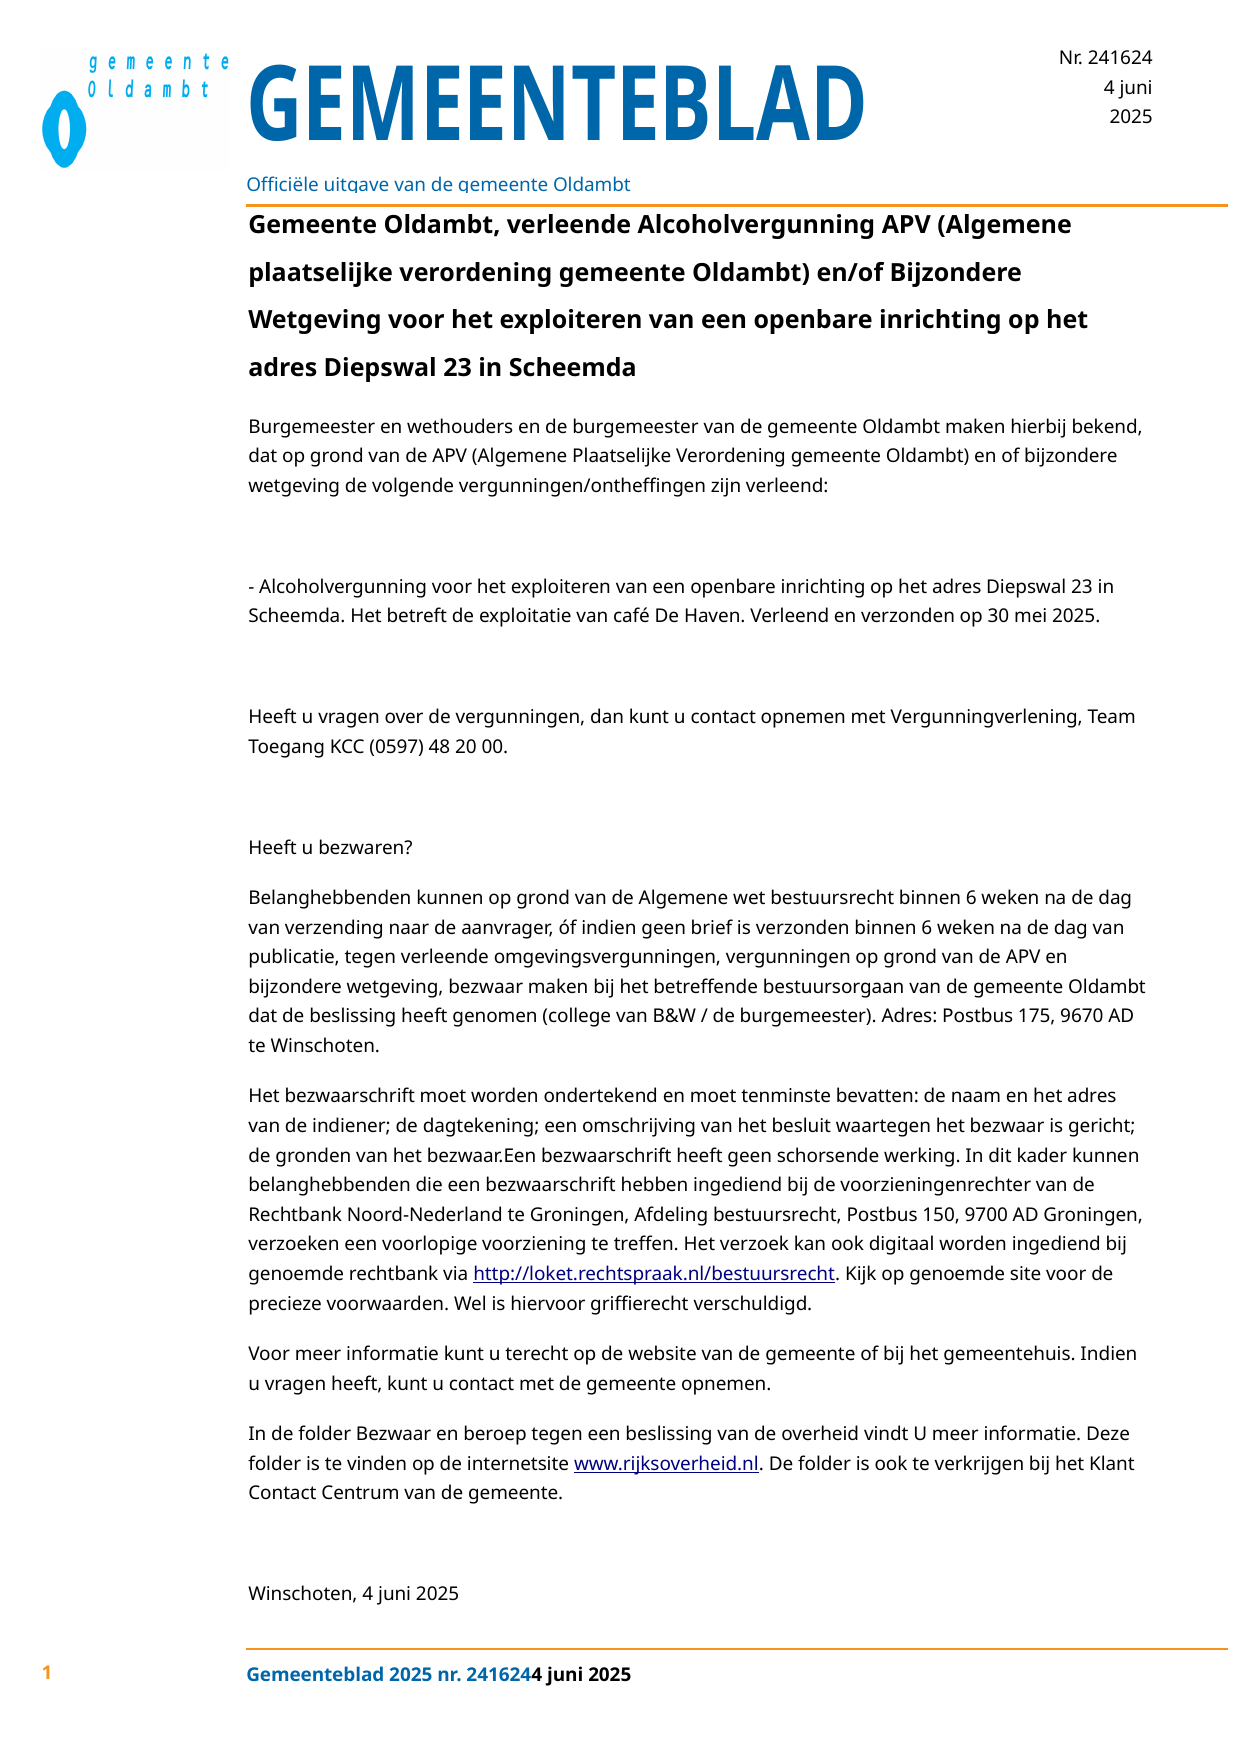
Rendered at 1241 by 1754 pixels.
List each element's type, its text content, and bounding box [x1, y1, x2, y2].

text - Alcoholvergunning voor het exploiteren van een openbare inrichting op het adres Diepswal 23 in Scheemda. Het betreft de exploitatie van café De Haven. Verleend en verzonden op 30 mei 2025. [248, 573, 1152, 628]
text Voor meer informatie kunt u terecht op de website van de gemeente of bij het gemeentehuis. Indien u vragen heeft, kunt u contact met de gemeente opnemen. [248, 1340, 1152, 1396]
text Belanghebbenden kunnen op grond van de Algemene wet bestuursrecht binnen 6 weken na de dag van verzending naar de aanvrager, óf indien geen brief is verzonden binnen 6 weken na de dag van publicatie, tegen verleende omgevingsvergunningen, vergunningen op grond van de APV en bijzondere wetgeving, bezwaar maken bij het betreffende bestuursorgaan van de gemeente Oldambt dat de beslissing heeft genomen (college van B&W / de burgemeester). Adres: Postbus 175, 9670 AD te Winschoten. [248, 884, 1152, 1058]
text Heeft u bezwaren? [248, 834, 1152, 860]
text Gemeente Oldambt, verleende Alcoholvergunning APV (Algemene plaatselijke verordening gemeente Oldambt) en/of Bijzondere Wetgeving voor het exploiteren van een openbare inrichting op het adres Diepswal 23 in Scheemda [248, 207, 1152, 384]
text Burgemeester en wethouders en de burgemeester van de gemeente Oldambt maken hierbij bekend, dat op grond van de APV (Algemene Plaatselijke Verordening gemeente Oldambt) en of bijzondere wetgeving de volgende vergunningen/ontheffingen zijn verleend: [248, 413, 1152, 498]
text Heeft u vragen over de vergunningen, dan kunt u contact opnemen met Vergunningverlening, Team Toegang KCC (0597) 48 20 00. [248, 703, 1152, 759]
text In de folder Bezwaar en beroep tegen een beslissing van de overheid vindt U meer informatie. Deze folder is te vinden op de internetsite www.rijksoverheid.nl. De folder is ook te verkrijgen bij het Klant Contact Centrum van de gemeente. [248, 1420, 1152, 1505]
text Het bezwaarschrift moet worden ondertekend en moet tenminste bevatten: de naam en het adres van de indiener; de dagtekening; een omschrijving van het besluit waartegen het bezwaar is gericht; de gronden van het bezwaar.Een bezwaarschrift heeft geen schorsende werking. In dit kader kunnen belanghebbenden die een bezwaarschrift hebben ingediend bij de voorzieningenrechter van de Rechtbank Noord-Nederland te Groningen, Afdeling bestuursrecht, Postbus 150, 9700 AD Groningen, verzoeken een voorlopige voorziening te treffen. Het verzoek kan ook digitaal worden ingediend bij genoemde rechtbank via http://loket.rechtspraak.nl/bestuursrecht. Kijk op genoemde site voor de precieze voorwaarden. Wel is hiervoor griffierecht verschuldigd. [248, 1083, 1152, 1316]
picture [41, 47, 231, 172]
text Winschoten, 4 juni 2025 [248, 1580, 1152, 1606]
